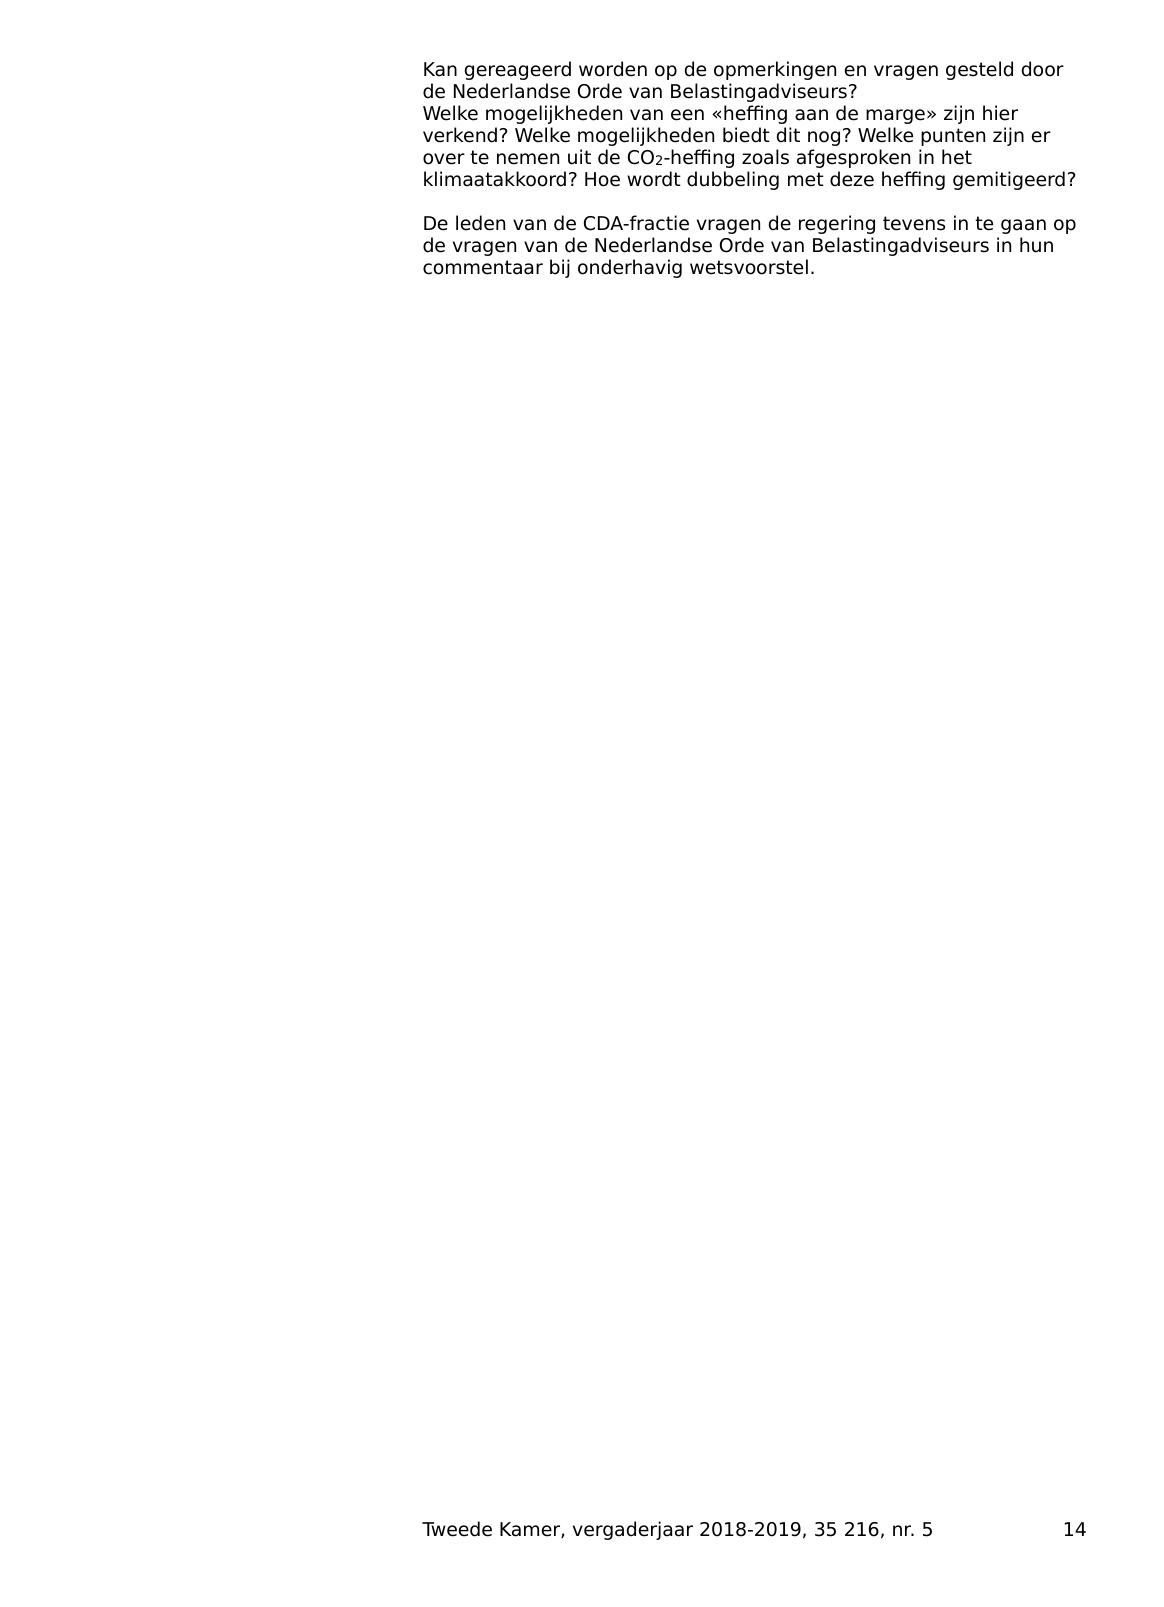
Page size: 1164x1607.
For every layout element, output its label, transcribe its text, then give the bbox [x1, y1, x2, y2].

text De leden van de CDA-fractie vragen de regering tevens in te gaan op de vragen van de Nederlandse Orde van Belastingadviseurs in hun commentaar bij onderhavig wetsvoorstel. [422, 213, 1087, 279]
text Welke mogelijkheden van een «heffing aan de marge» zijn hier verkend? Welke mogelijkheden biedt dit nog? Welke punten zijn er over te nemen uit de CO2-heffing zoals afgesproken in het klimaatakkoord? Hoe wordt dubbeling met deze heffing gemitigeerd? [422, 103, 1087, 191]
text Kan gereageerd worden op de opmerkingen en vragen gesteld door de Nederlandse Orde van Belastingadviseurs? [422, 59, 1087, 103]
